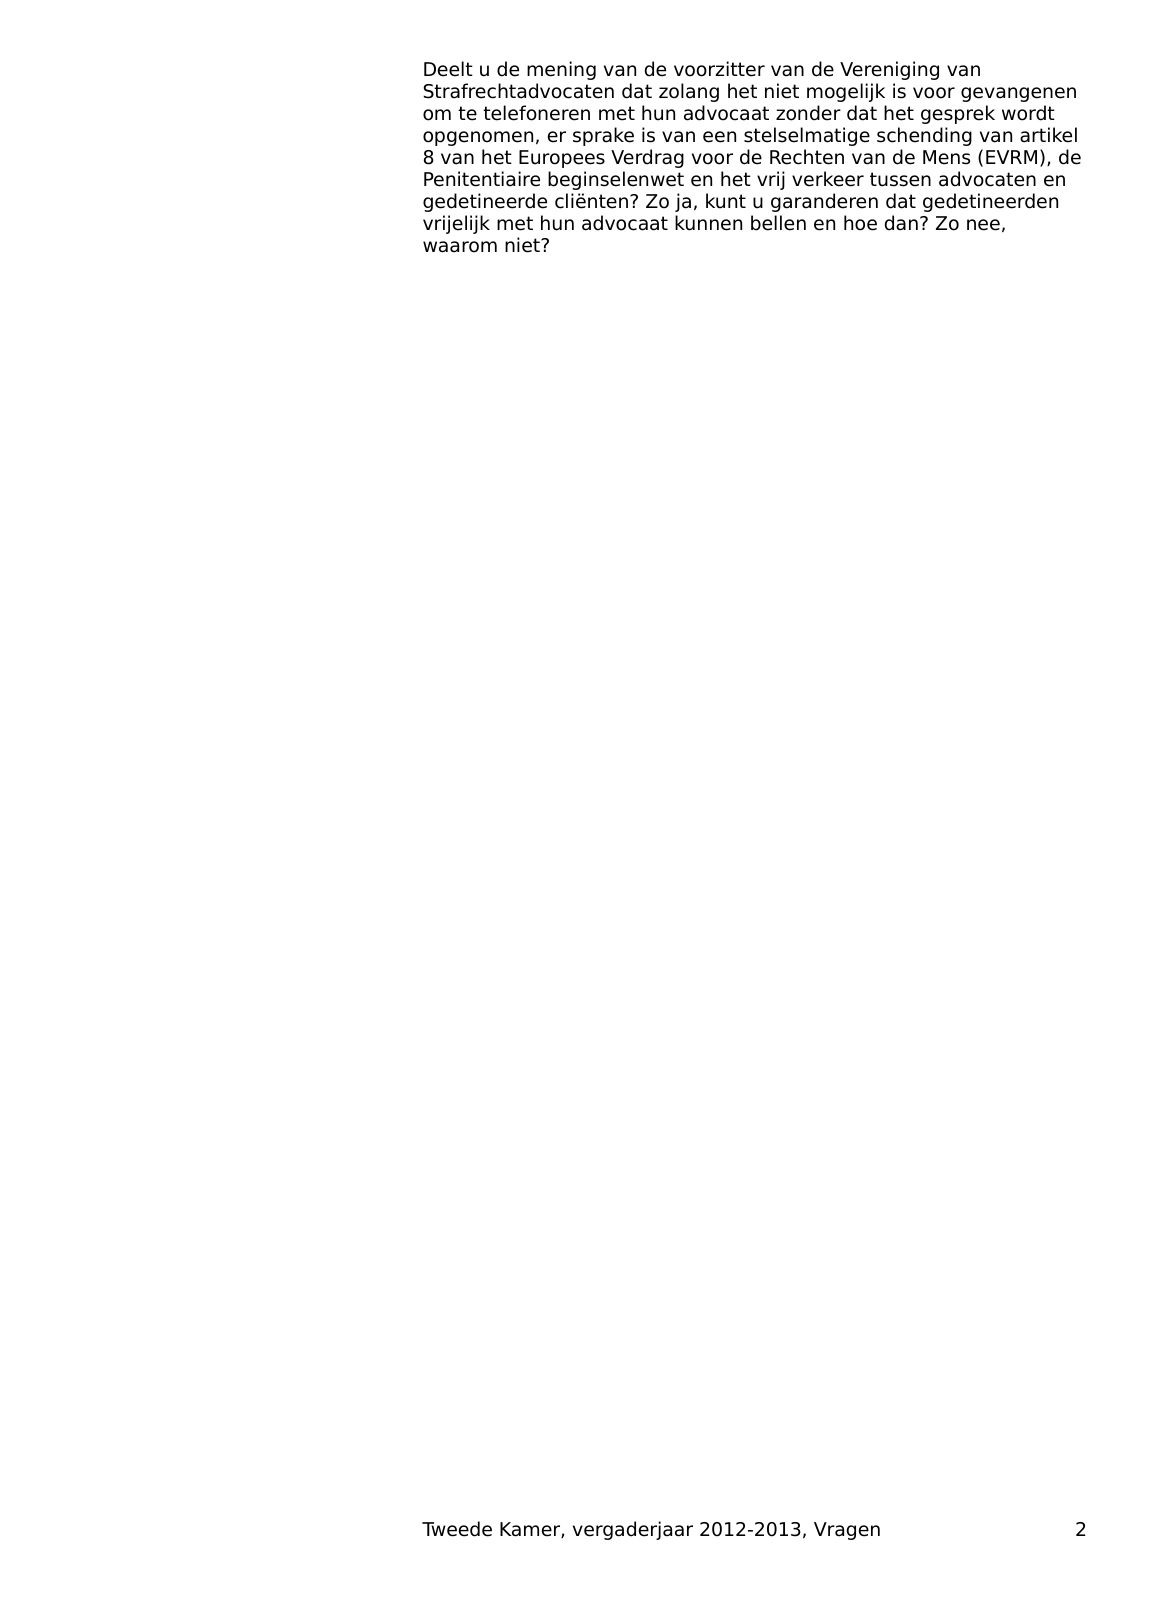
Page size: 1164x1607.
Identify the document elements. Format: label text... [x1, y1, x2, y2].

text Deelt u de mening van de voorzitter van de Vereniging van Strafrechtadvocaten dat zolang het niet mogelijk is voor gevangenen om te telefoneren met hun advocaat zonder dat het gesprek wordt opgenomen, er sprake is van een stelselmatige schending van artikel 8 van het Europees Verdrag voor de Rechten van de Mens (EVRM), de Penitentiaire beginselenwet en het vrij verkeer tussen advocaten en gedetineerde cliënten? Zo ja, kunt u garanderen dat gedetineerden vrijelijk met hun advocaat kunnen bellen en hoe dan? Zo nee, waarom niet? [422, 59, 1087, 257]
